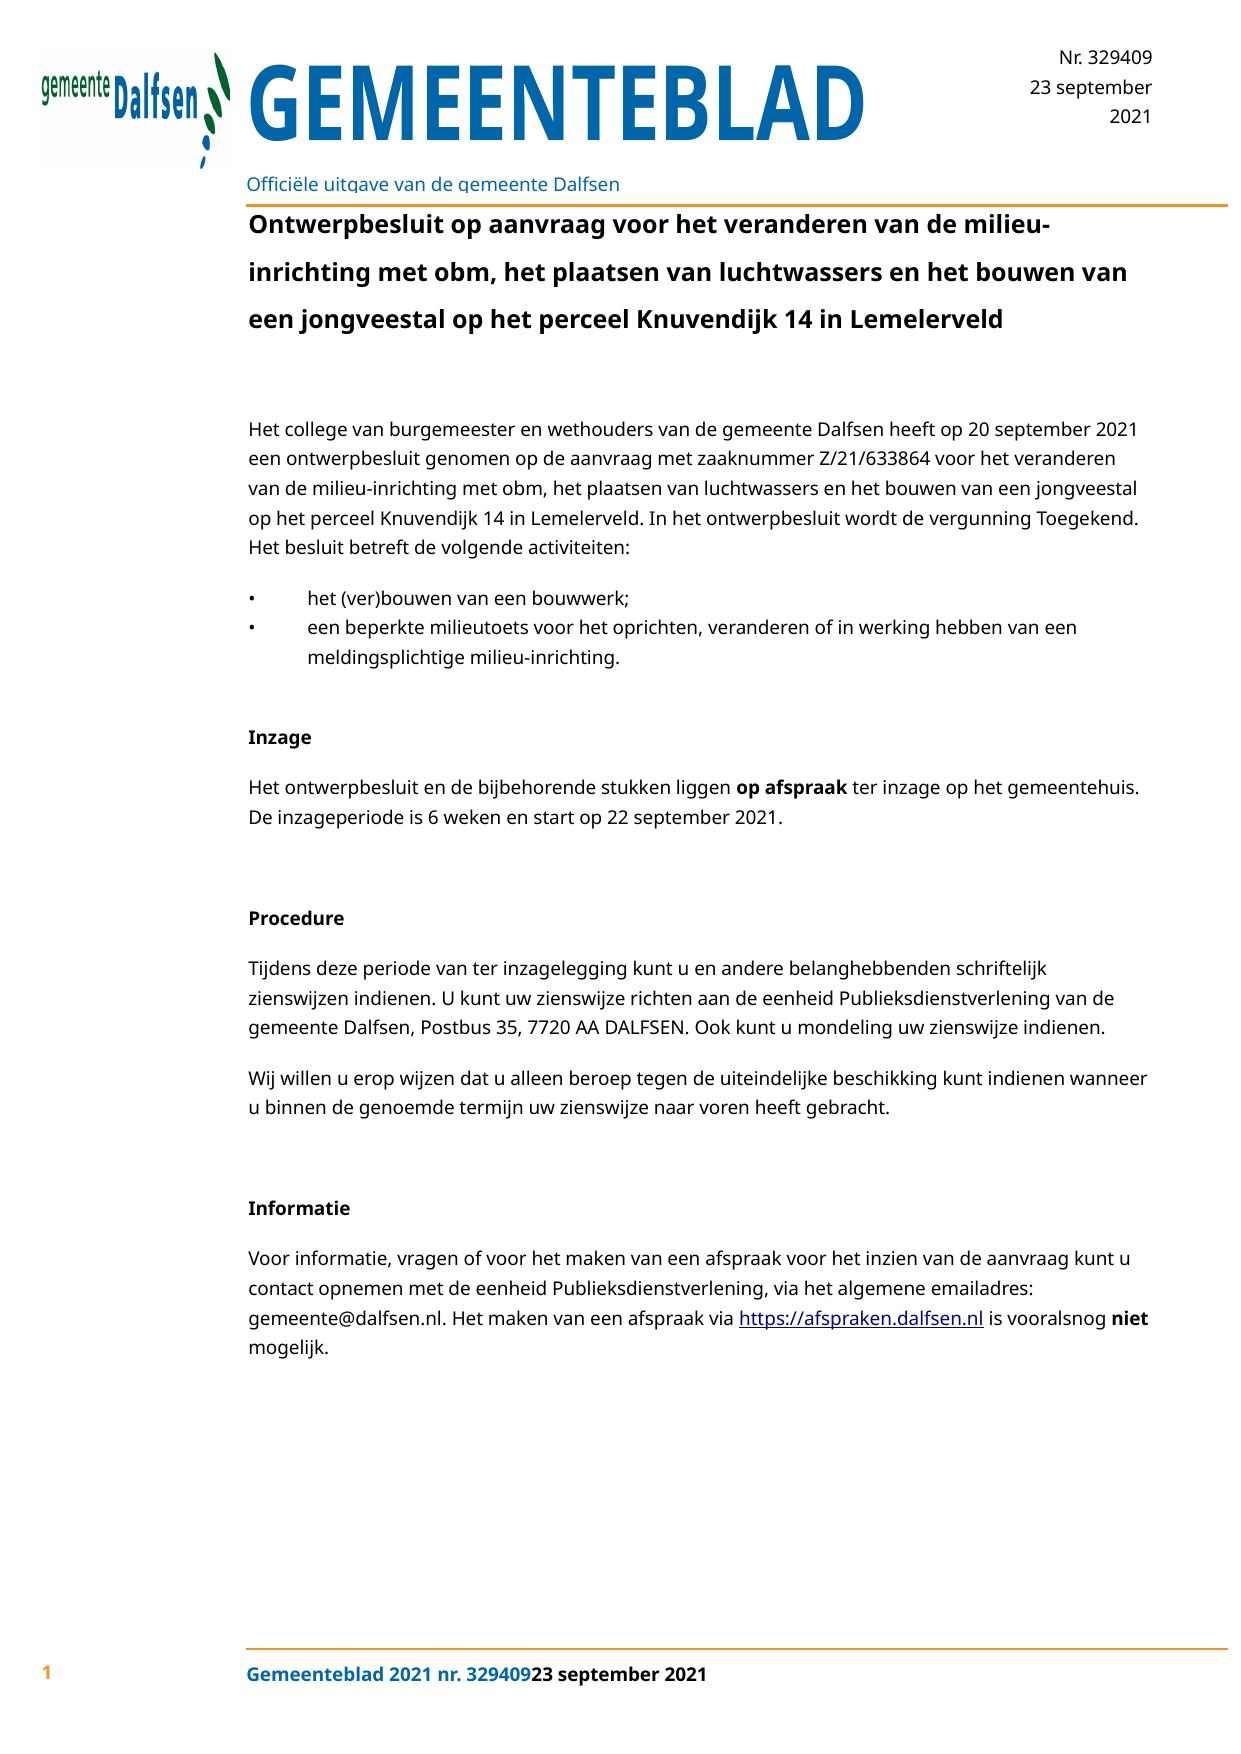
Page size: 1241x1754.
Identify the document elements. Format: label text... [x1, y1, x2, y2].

text Ontwerpbesluit op aanvraag voor het veranderen van de milieu-inrichting met obm, het plaatsen van luchtwassers en het bouwen van een jongveestal op het perceel Knuvendijk 14 in Lemelerveld [248, 207, 1152, 336]
picture [41, 47, 231, 172]
text Procedure [248, 905, 1152, 930]
list een beperkte milieutoets voor het oprichten, veranderen of in werking hebben van een meldingsplichtige milieu-inrichting. [248, 614, 1152, 669]
text Inzage [248, 724, 1152, 749]
text Tijdens deze periode van ter inzagelegging kunt u en andere belanghebbenden schriftelijk zienswijzen indienen. U kunt uw zienswijze richten aan de eenheid Publieksdienstverlening van de gemeente Dalfsen, Postbus 35, 7720 AA DALFSEN. Ook kunt u mondeling uw zienswijze indienen. [248, 955, 1152, 1040]
text Het college van burgemeester en wethouders van de gemeente Dalfsen heeft op 20 september 2021 een ontwerpbesluit genomen op de aanvraag met zaaknummer Z/21/633864 voor het veranderen van de milieu-inrichting met obm, het plaatsen van luchtwassers en het bouwen van een jongveestal op het perceel Knuvendijk 14 in Lemelerveld. In het ontwerpbesluit wordt de vergunning Toegekend. Het besluit betreft de volgende activiteiten: [248, 416, 1152, 560]
list het (ver)bouwen van een bouwwerk; [248, 585, 1152, 610]
text Voor informatie, vragen of voor het maken van een afspraak voor het inzien van de aanvraag kunt u contact opnemen met de eenheid Publieksdienstverlening, via het algemene emailadres: gemeente@dalfsen.nl. Het maken van een afspraak via https://afspraken.dalfsen.nl is vooralsnog niet mogelijk. [248, 1246, 1152, 1360]
text Informatie [248, 1195, 1152, 1221]
text Wij willen u erop wijzen dat u alleen beroep tegen de uiteindelijke beschikking kunt indienen wanneer u binnen de genoemde termijn uw zienswijze naar voren heeft gebracht. [248, 1065, 1152, 1120]
text Het ontwerpbesluit en de bijbehorende stukken liggen op afspraak ter inzage op het gemeentehuis. De inzageperiode is 6 weken en start op 22 september 2021. [248, 774, 1152, 829]
